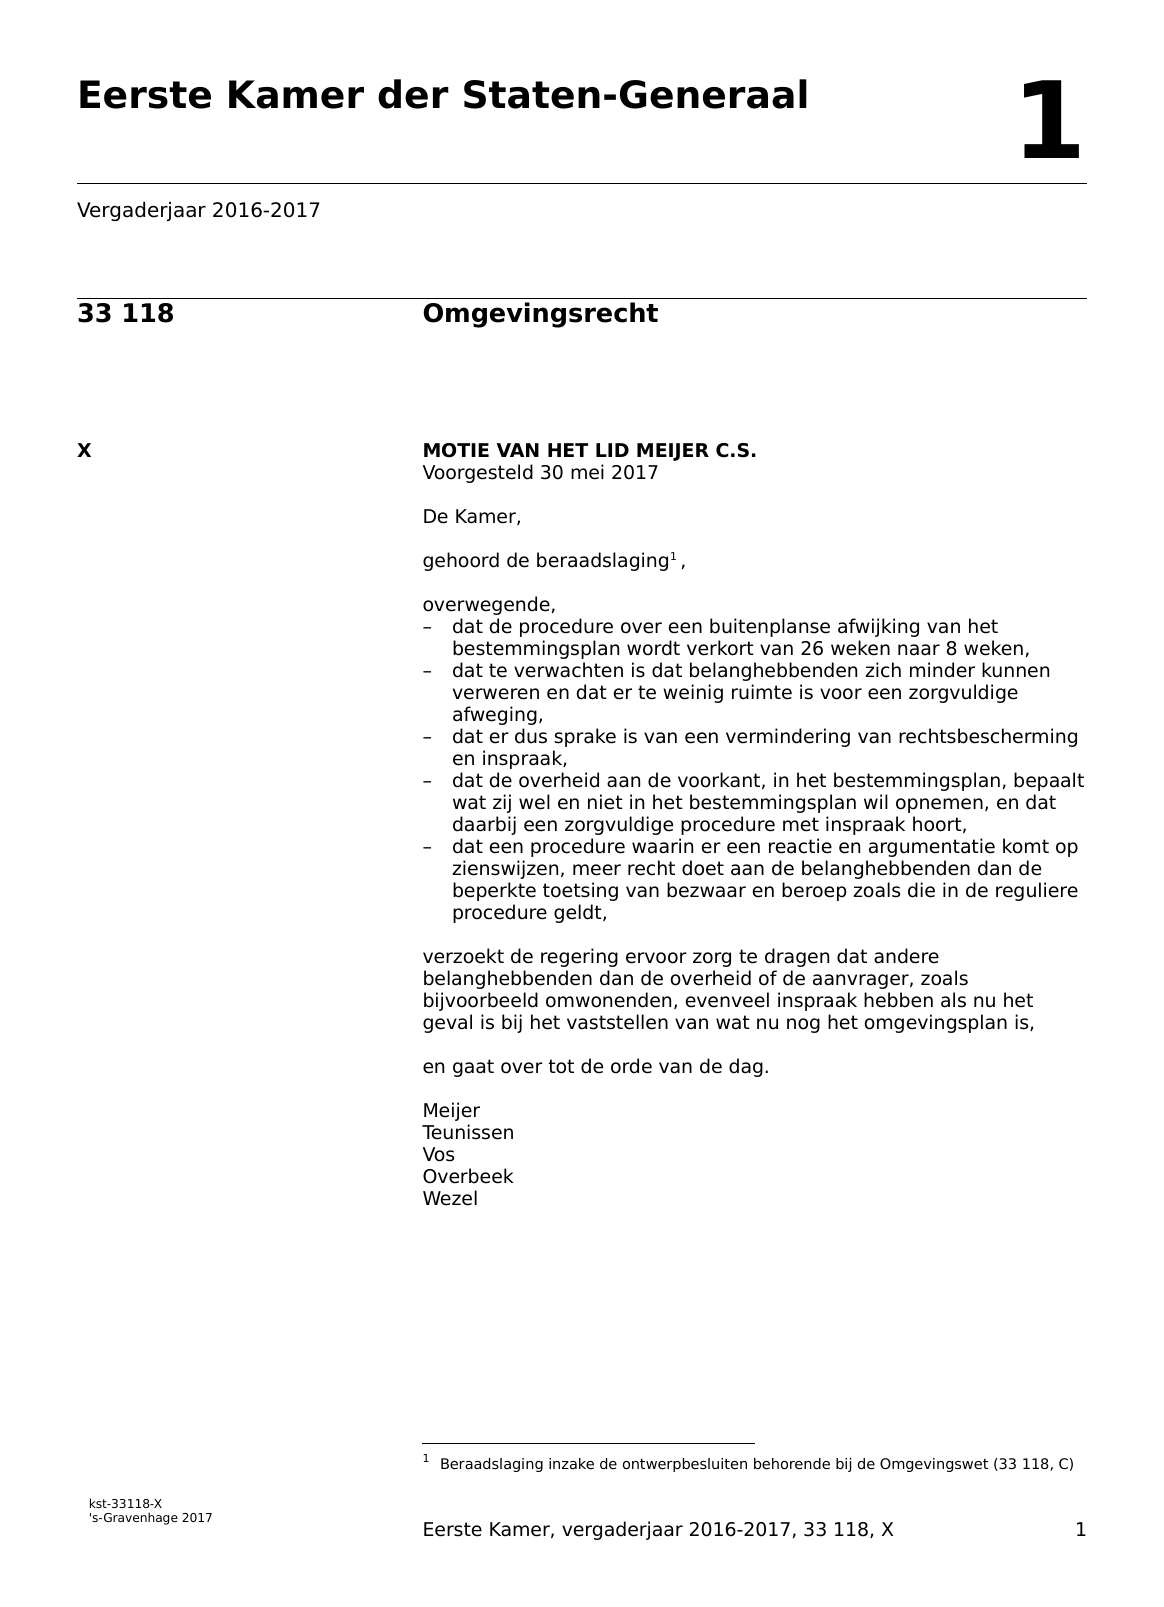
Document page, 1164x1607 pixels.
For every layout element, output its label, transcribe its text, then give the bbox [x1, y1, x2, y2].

text – dat te verwachten is dat belanghebbenden zich minder kunnen verweren en dat er te weinig ruimte is voor een zorgvuldige afweging, [422, 660, 1087, 726]
subtitle 33 118 Omgevingsrecht [77, 299, 1087, 329]
text – dat de procedure over een buitenplanse afwijking van het bestemmingsplan wordt verkort van 26 weken naar 8 weken, [422, 616, 1087, 660]
table_cell Vergaderjaar 2016-2017 [77, 184, 1087, 298]
text – dat een procedure waarin er een reactie en argumentatie komt op zienswijzen, meer recht doet aan de belanghebbenden dan de beperkte toetsing van bezwaar en beroep zoals die in de reguliere procedure geldt, [422, 836, 1087, 924]
text kst-33118-X [88, 1497, 323, 1511]
text Overbeek [422, 1166, 1087, 1188]
text – dat er dus sprake is van een vermindering van rechtsbescherming en inspraak, [422, 726, 1087, 770]
text gehoord de beraadslaging, [422, 550, 1087, 572]
subtitle X MOTIE VAN HET LID MEIJER C.S. [77, 440, 1087, 462]
text Voorgesteld 30 mei 2017 [422, 462, 1087, 484]
text 's-Gravenhage 2017 [88, 1511, 323, 1525]
text De Kamer, [422, 506, 1087, 528]
text verzoekt de regering ervoor zorg te dragen dat andere belanghebbenden dan de overheid of de aanvrager, zoals bijvoorbeeld omwonenden, evenveel inspraak hebben als nu het geval is bij het vaststellen van wat nu nog het omgevingsplan is, [422, 946, 1087, 1034]
text en gaat over tot de orde van de dag. [422, 1056, 1087, 1078]
text Wezel [422, 1188, 1087, 1210]
text Beraadslaging inzake de ontwerpbesluiten behorende bij de Omgevingswet (33 118, C) [422, 1452, 1087, 1474]
text Vos [422, 1144, 1087, 1166]
text – dat de overheid aan de voorkant, in het bestemmingsplan, bepaalt wat zij wel en niet in het bestemmingsplan wil opnemen, en dat daarbij een zorgvuldige procedure met inspraak hoort, [422, 770, 1087, 836]
table_header Eerste Kamer der Staten-Generaal [77, 59, 886, 183]
text Teunissen [422, 1122, 1087, 1144]
table_header 1 [886, 59, 1087, 183]
text overwegende, [422, 594, 1087, 616]
text Meijer [422, 1100, 1087, 1122]
